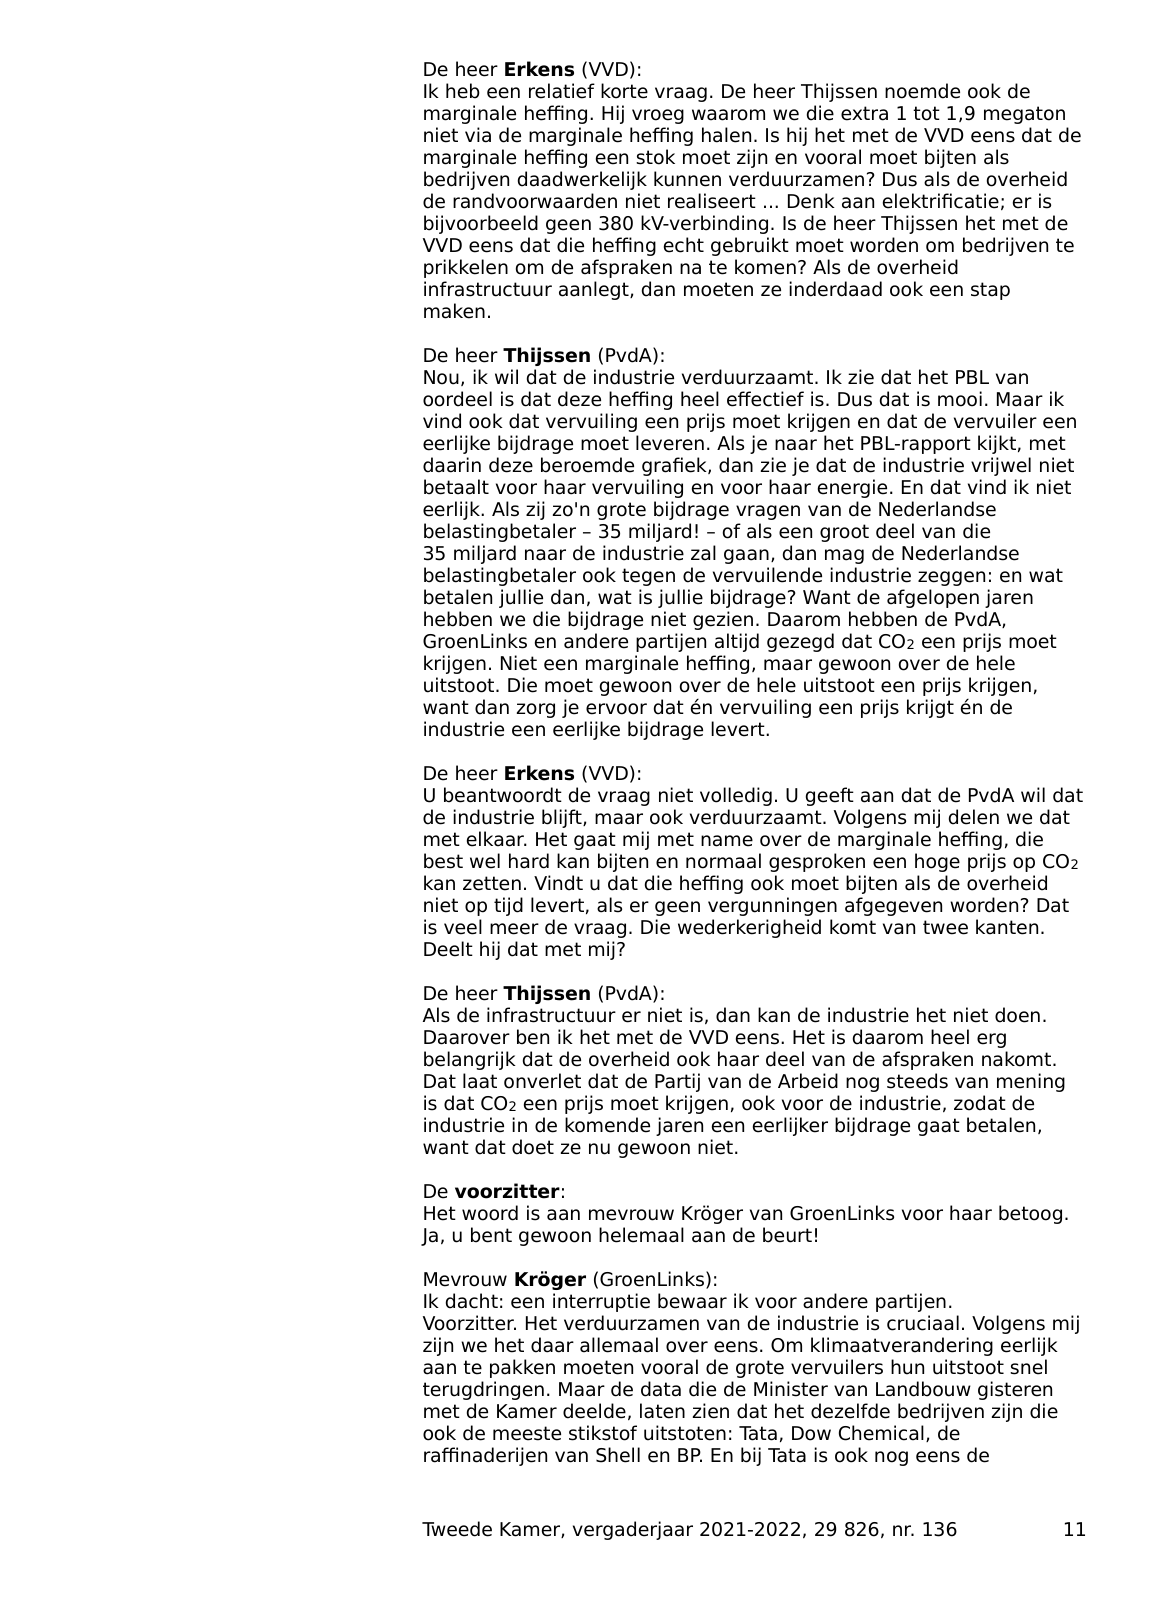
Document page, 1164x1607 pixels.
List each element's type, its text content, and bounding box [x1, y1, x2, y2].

text Mevrouw Kröger (GroenLinks): [422, 1269, 1087, 1291]
text U beantwoordt de vraag niet volledig. U geeft aan dat de PvdA wil dat de industrie blijft, maar ook verduurzaamt. Volgens mij delen we dat met elkaar. Het gaat mij met name over de marginale heffing, die best wel hard kan bijten en normaal gesproken een hoge prijs op CO2 kan zetten. Vindt u dat die heffing ook moet bijten als de overheid niet op tijd levert, als er geen vergunningen afgegeven worden? Dat is veel meer de vraag. Die wederkerigheid komt van twee kanten. Deelt hij dat met mij? [422, 785, 1087, 961]
text Ik dacht: een interruptie bewaar ik voor andere partijen. [422, 1291, 1087, 1313]
text Ik heb een relatief korte vraag. De heer Thijssen noemde ook de marginale heffing. Hij vroeg waarom we die extra 1 tot 1,9 megaton niet via de marginale heffing halen. Is hij het met de VVD eens dat de marginale heffing een stok moet zijn en vooral moet bijten als bedrijven daadwerkelijk kunnen verduurzamen? Dus als de overheid de randvoorwaarden niet realiseert ... Denk aan elektrificatie; er is bijvoorbeeld geen 380 kV-verbinding. Is de heer Thijssen het met de VVD eens dat die heffing echt gebruikt moet worden om bedrijven te prikkelen om de afspraken na te komen? Als de overheid infrastructuur aanlegt, dan moeten ze inderdaad ook een stap maken. [422, 81, 1087, 323]
text De voorzitter: [422, 1181, 1087, 1203]
text De heer Thijssen (PvdA): [422, 345, 1087, 367]
text Als de infrastructuur er niet is, dan kan de industrie het niet doen. Daarover ben ik het met de VVD eens. Het is daarom heel erg belangrijk dat de overheid ook haar deel van de afspraken nakomt. Dat laat onverlet dat de Partij van de Arbeid nog steeds van mening is dat CO2 een prijs moet krijgen, ook voor de industrie, zodat de industrie in de komende jaren een eerlijker bijdrage gaat betalen, want dat doet ze nu gewoon niet. [422, 1005, 1087, 1159]
text De heer Erkens (VVD): [422, 763, 1087, 785]
text Nou, ik wil dat de industrie verduurzaamt. Ik zie dat het PBL van oordeel is dat deze heffing heel effectief is. Dus dat is mooi. Maar ik vind ook dat vervuiling een prijs moet krijgen en dat de vervuiler een eerlijke bijdrage moet leveren. Als je naar het PBL-rapport kijkt, met daarin deze beroemde grafiek, dan zie je dat de industrie vrijwel niet betaalt voor haar vervuiling en voor haar energie. En dat vind ik niet eerlijk. Als zij zo'n grote bijdrage vragen van de Nederlandse belastingbetaler – 35 miljard! – of als een groot deel van die 35 miljard naar de industrie zal gaan, dan mag de Nederlandse belastingbetaler ook tegen de vervuilende industrie zeggen: en wat betalen jullie dan, wat is jullie bijdrage? Want de afgelopen jaren hebben we die bijdrage niet gezien. Daarom hebben de PvdA, GroenLinks en andere partijen altijd gezegd dat CO2 een prijs moet krijgen. Niet een marginale heffing, maar gewoon over de hele uitstoot. Die moet gewoon over de hele uitstoot een prijs krijgen, want dan zorg je ervoor dat én vervuiling een prijs krijgt én de industrie een eerlijke bijdrage levert. [422, 367, 1087, 741]
text De heer Erkens (VVD): [422, 59, 1087, 81]
text Voorzitter. Het verduurzamen van de industrie is cruciaal. Volgens mij zijn we het daar allemaal over eens. Om klimaatverandering eerlijk aan te pakken moeten vooral de grote vervuilers hun uitstoot snel terugdringen. Maar de data die de Minister van Landbouw gisteren met de Kamer deelde, laten zien dat het dezelfde bedrijven zijn die ook de meeste stikstof uitstoten: Tata, Dow Chemical, de raffinaderijen van Shell en BP. En bij Tata is ook nog eens de [422, 1313, 1087, 1467]
text Het woord is aan mevrouw Kröger van GroenLinks voor haar betoog. Ja, u bent gewoon helemaal aan de beurt! [422, 1203, 1087, 1247]
text De heer Thijssen (PvdA): [422, 983, 1087, 1005]
